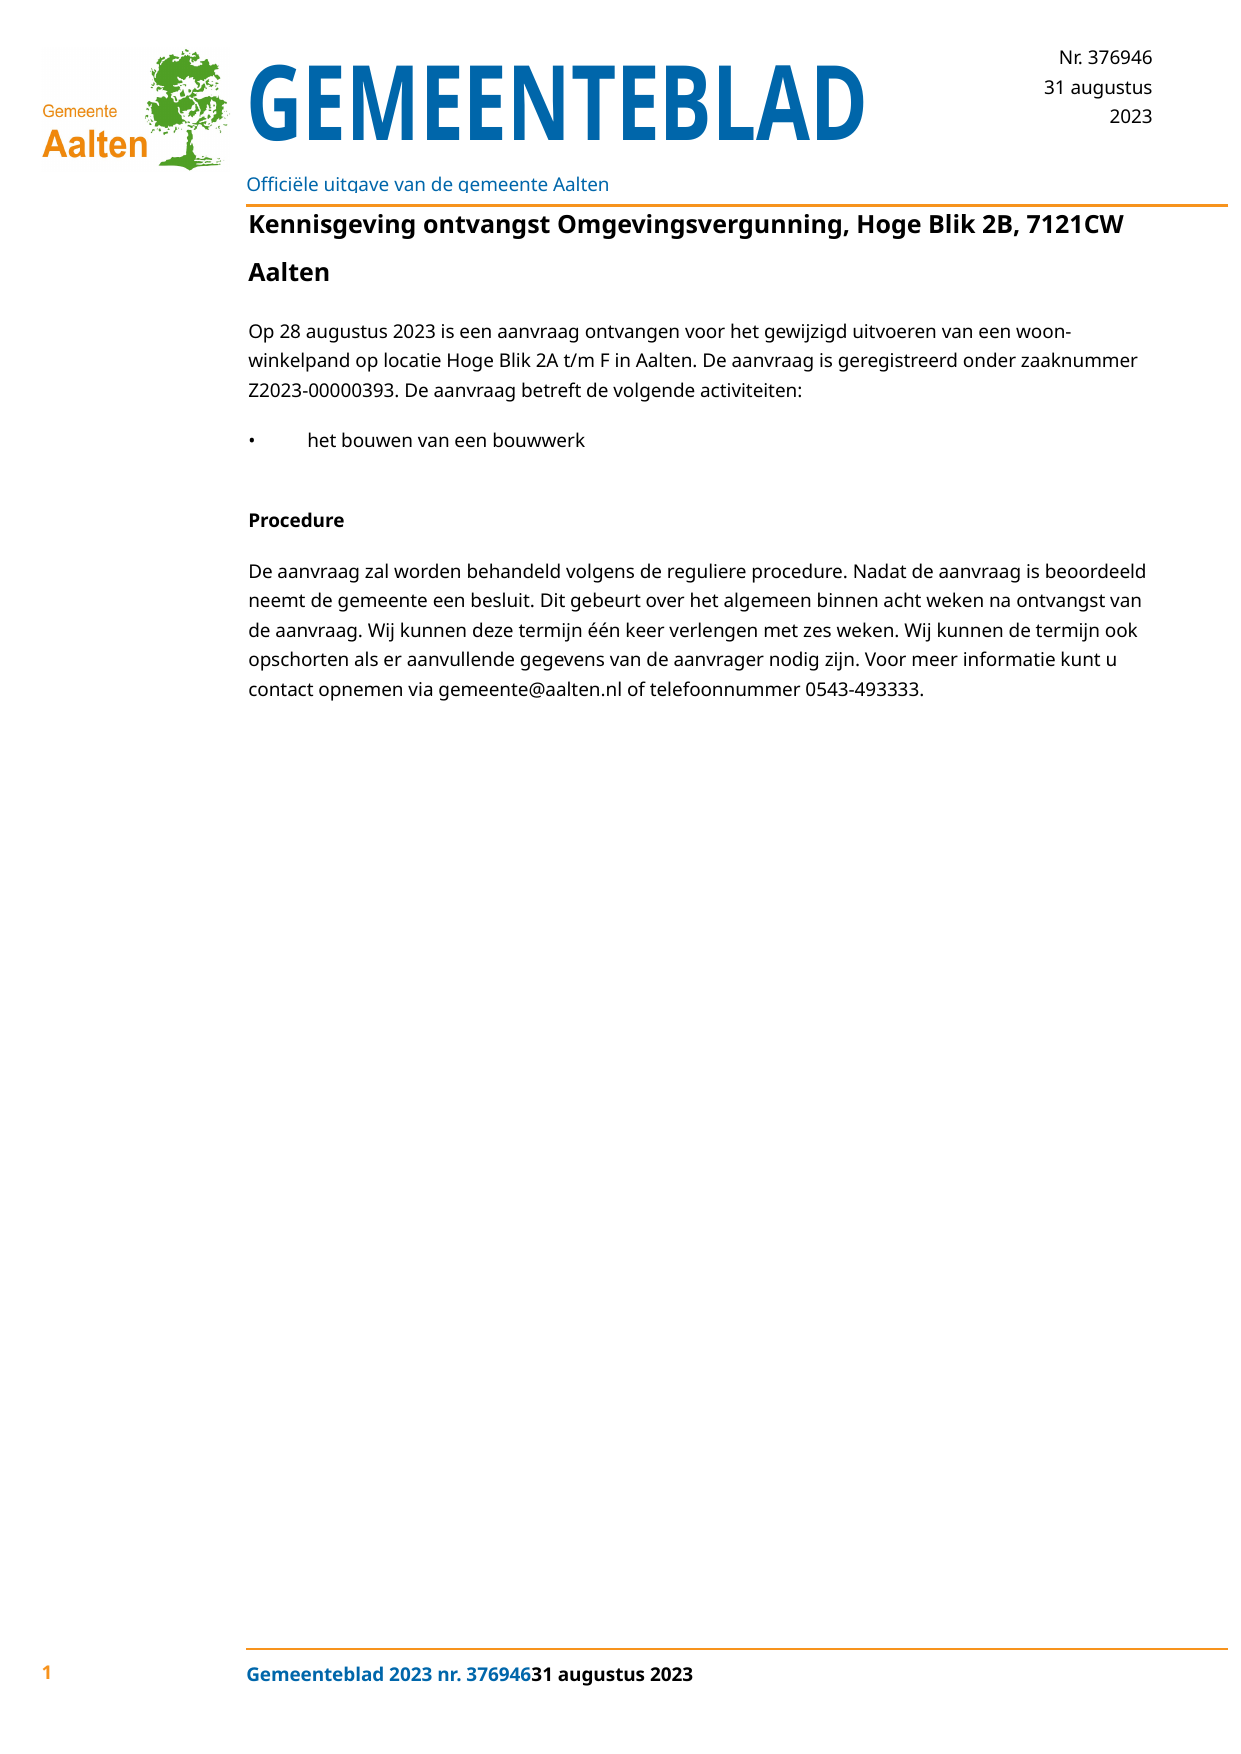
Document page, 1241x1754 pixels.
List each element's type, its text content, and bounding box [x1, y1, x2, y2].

text Procedure [248, 507, 1152, 533]
text Kennisgeving ontvangst Omgevingsvergunning, Hoge Blik 2B, 7121CW Aalten [248, 207, 1152, 288]
text Op 28 augustus 2023 is een aanvraag ontvangen voor het gewijzigd uitvoeren van een woon-winkelpand op locatie Hoge Blik 2A t/m F in Aalten. De aanvraag is geregistreerd onder zaaknummer Z2023-00000393. De aanvraag betreft de volgende activiteiten: [248, 318, 1152, 403]
text De aanvraag zal worden behandeld volgens de reguliere procedure. Nadat de aanvraag is beoordeeld neemt de gemeente een besluit. Dit gebeurt over het algemeen binnen acht weken na ontvangst van de aanvraag. Wij kunnen deze termijn één keer verlengen met zes weken. Wij kunnen de termijn ook opschorten als er aanvullende gegevens van de aanvrager nodig zijn. Voor meer informatie kunt u contact opnemen via gemeente@aalten.nl of telefoonnummer 0543-493333. [248, 558, 1152, 702]
picture [41, 47, 231, 172]
list het bouwen van een bouwwerk [248, 427, 1152, 453]
